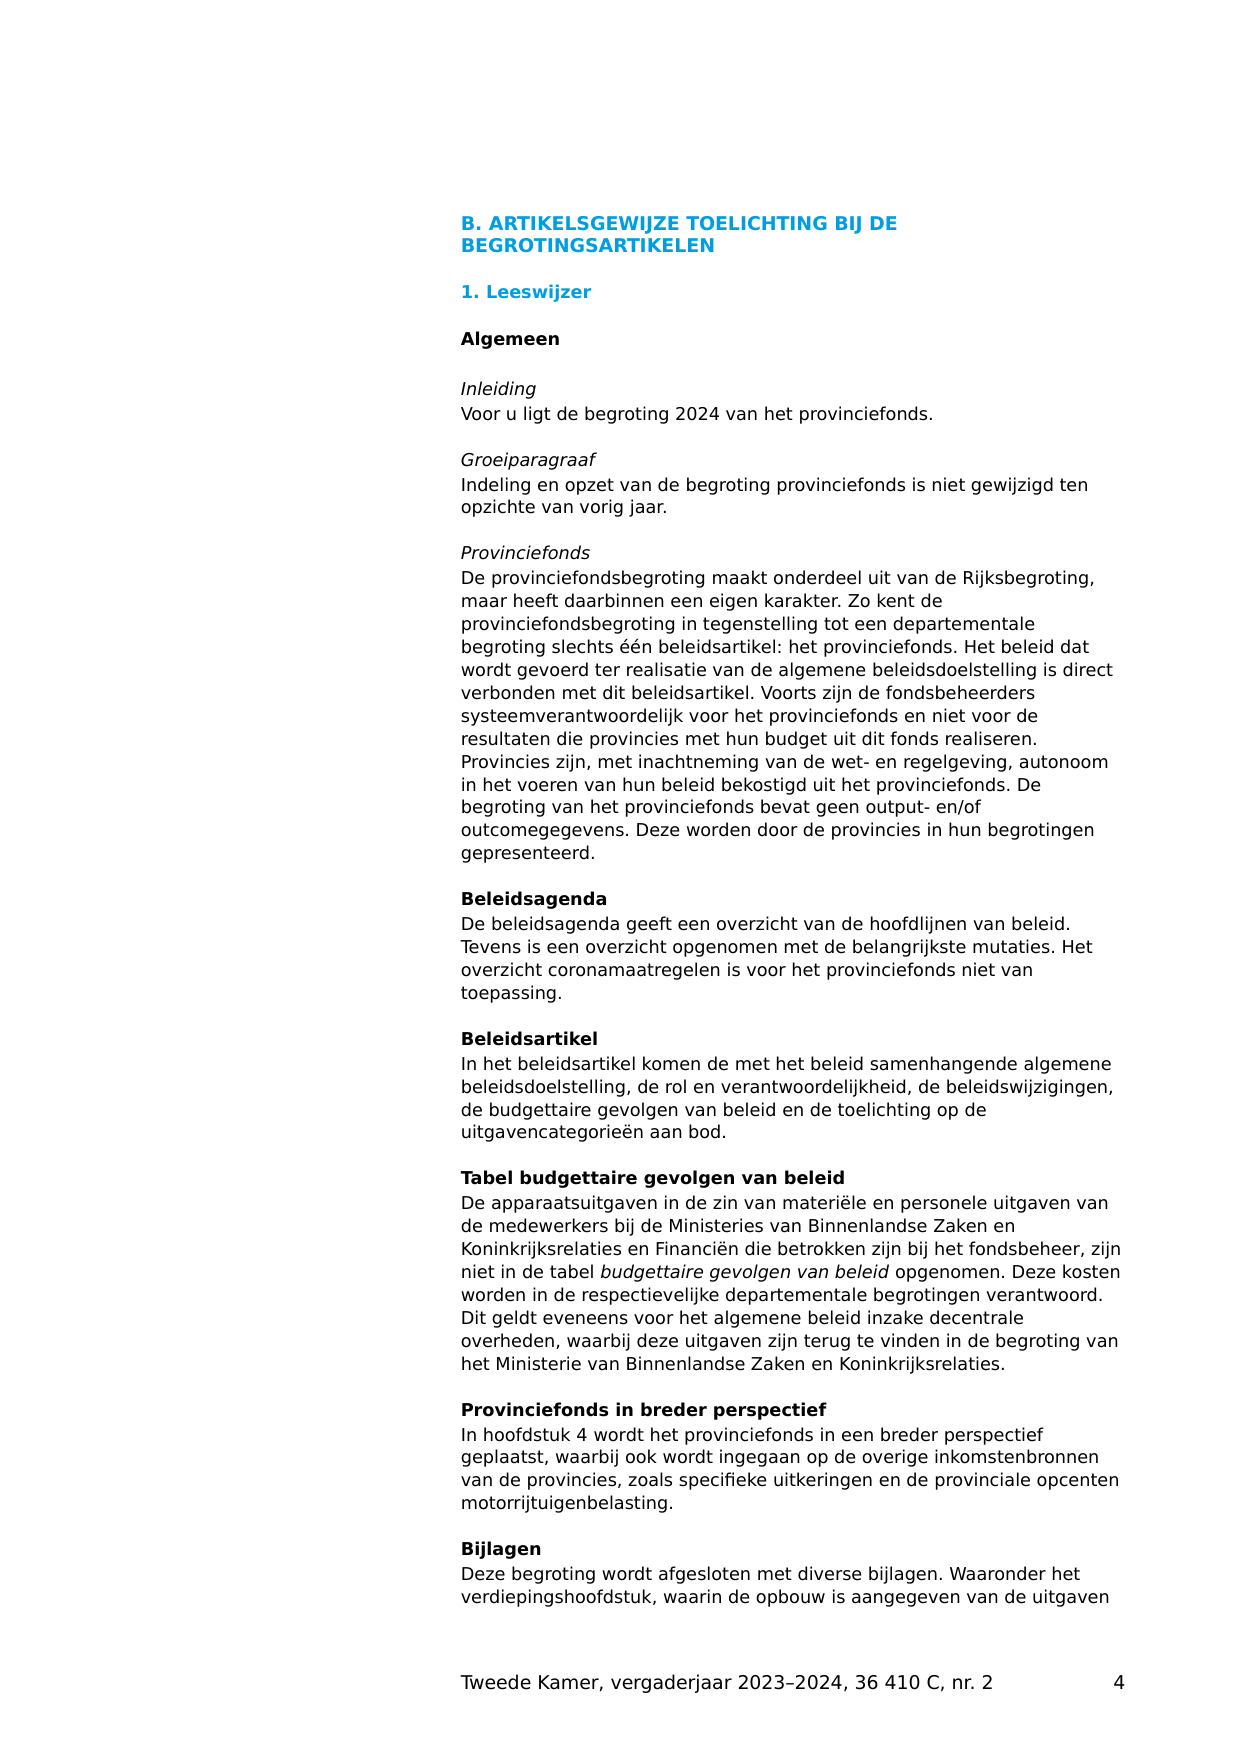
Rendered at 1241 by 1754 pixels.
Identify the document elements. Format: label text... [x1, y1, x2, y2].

text Groeiparagraaf [461, 448, 1125, 471]
text Tabel budgettaire gevolgen van beleid [461, 1166, 1125, 1189]
text Inleiding [461, 377, 1125, 400]
text In het beleidsartikel komen de met het beleid samenhangende algemene beleidsdoelstelling, de rol en verantwoordelijkheid, de beleidswijzigingen, de budgettaire gevolgen van beleid en de toelichting op de uitgavencategorieën aan bod. [461, 1052, 1125, 1143]
text Beleidsartikel [461, 1027, 1125, 1050]
text De apparaatsuitgaven in de zin van materiële en personele uitgaven van de medewerkers bij de Ministeries van Binnenlandse Zaken en Koninkrijksrelaties en Financiën die betrokken zijn bij het fondsbeheer, zijn niet in de tabel budgettaire gevolgen van beleid opgenomen. Deze kosten worden in de respectievelijke departementale begrotingen verantwoord. Dit geldt eveneens voor het algemene beleid inzake decentrale overheden, waarbij deze uitgaven zijn terug te vinden in de begroting van het Ministerie van Binnenlandse Zaken en Koninkrijksrelaties. [461, 1191, 1125, 1375]
text Provinciefonds in breder perspectief [461, 1398, 1125, 1421]
text Provinciefonds [461, 541, 1125, 564]
text In hoofdstuk 4 wordt het provinciefonds in een breder perspectief geplaatst, waarbij ook wordt ingegaan op de overige inkomstenbronnen van de provincies, zoals specifieke uitkeringen en de provinciale opcenten motorrijtuigenbelasting. [461, 1423, 1125, 1514]
text De provinciefondsbegroting maakt onderdeel uit van de Rijksbegroting, maar heeft daarbinnen een eigen karakter. Zo kent de provinciefondsbegroting in tegenstelling tot een departementale begroting slechts één beleidsartikel: het provinciefonds. Het beleid dat wordt gevoerd ter realisatie van de algemene beleidsdoelstelling is direct verbonden met dit beleidsartikel. Voorts zijn de fondsbeheerders systeemverantwoordelijk voor het provinciefonds en niet voor de resultaten die provincies met hun budget uit dit fonds realiseren. Provincies zijn, met inachtneming van de wet- en regelgeving, autonoom in het voeren van hun beleid bekostigd uit het provinciefonds. De begroting van het provinciefonds bevat geen output- en/of outcomegegevens. Deze worden door de provincies in hun begrotingen gepresenteerd. [461, 566, 1125, 864]
text De beleidsagenda geeft een overzicht van de hoofdlijnen van beleid. Tevens is een overzicht opgenomen met de belangrijkste mutaties. Het overzicht coronamaatregelen is voor het provinciefonds niet van toepassing. [461, 912, 1125, 1004]
text Indeling en opzet van de begroting provinciefonds is niet gewijzigd ten opzichte van vorig jaar. [461, 473, 1125, 518]
text Bijlagen [461, 1537, 1125, 1560]
title B. Artikelsgewijze toelichting bij de begrotingsartikelen [461, 213, 1125, 257]
text Algemeen [461, 327, 1125, 350]
title 1. Leeswijzer [461, 280, 1125, 303]
text Beleidsagenda [461, 887, 1125, 910]
text Voor u ligt de begroting 2024 van het provinciefonds. [461, 402, 1125, 425]
text Deze begroting wordt afgesloten met diverse bijlagen. Waaronder het verdiepingshoofdstuk, waarin de opbouw is aangegeven van de uitgaven [461, 1562, 1125, 1608]
